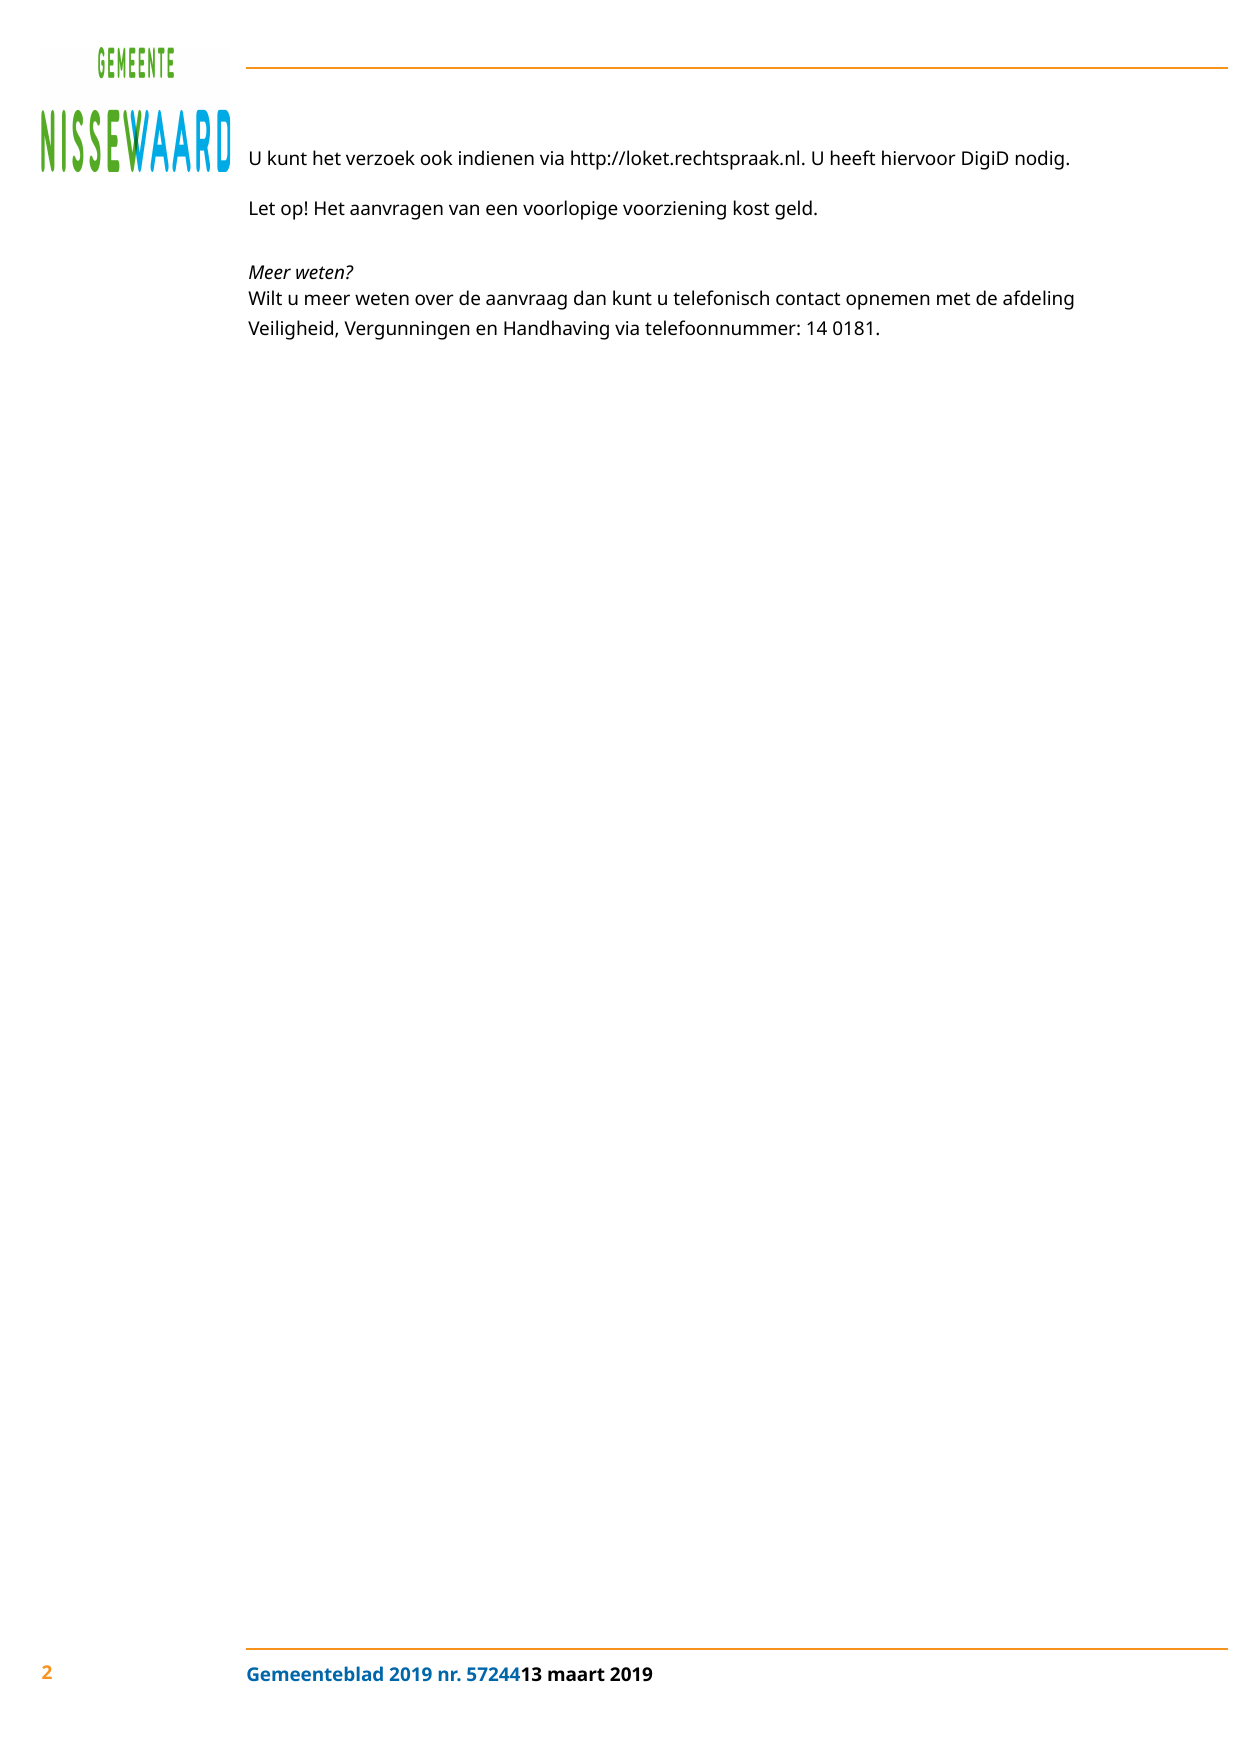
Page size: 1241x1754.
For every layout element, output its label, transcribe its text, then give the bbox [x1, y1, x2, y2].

picture [200, 151, 206, 172]
text Wilt u meer weten over de aanvraag dan kunt u telefonisch contact opnemen met de afdeling Veiligheid, Vergunningen en Handhaving via telefoonnummer: 14 0181. [248, 285, 1152, 341]
text Let op! Het aanvragen van een voorlopige voorziening kost geld. [248, 196, 1152, 221]
picture [176, 157, 187, 172]
text U kunt het verzoek ook indienen via http://loket.rechtspraak.nl. U heeft hiervoor DigiD nodig. [248, 145, 1152, 171]
picture [222, 122, 227, 160]
picture [154, 157, 165, 172]
text Meer weten? [248, 259, 1152, 285]
picture [201, 122, 206, 138]
picture [41, 47, 231, 172]
